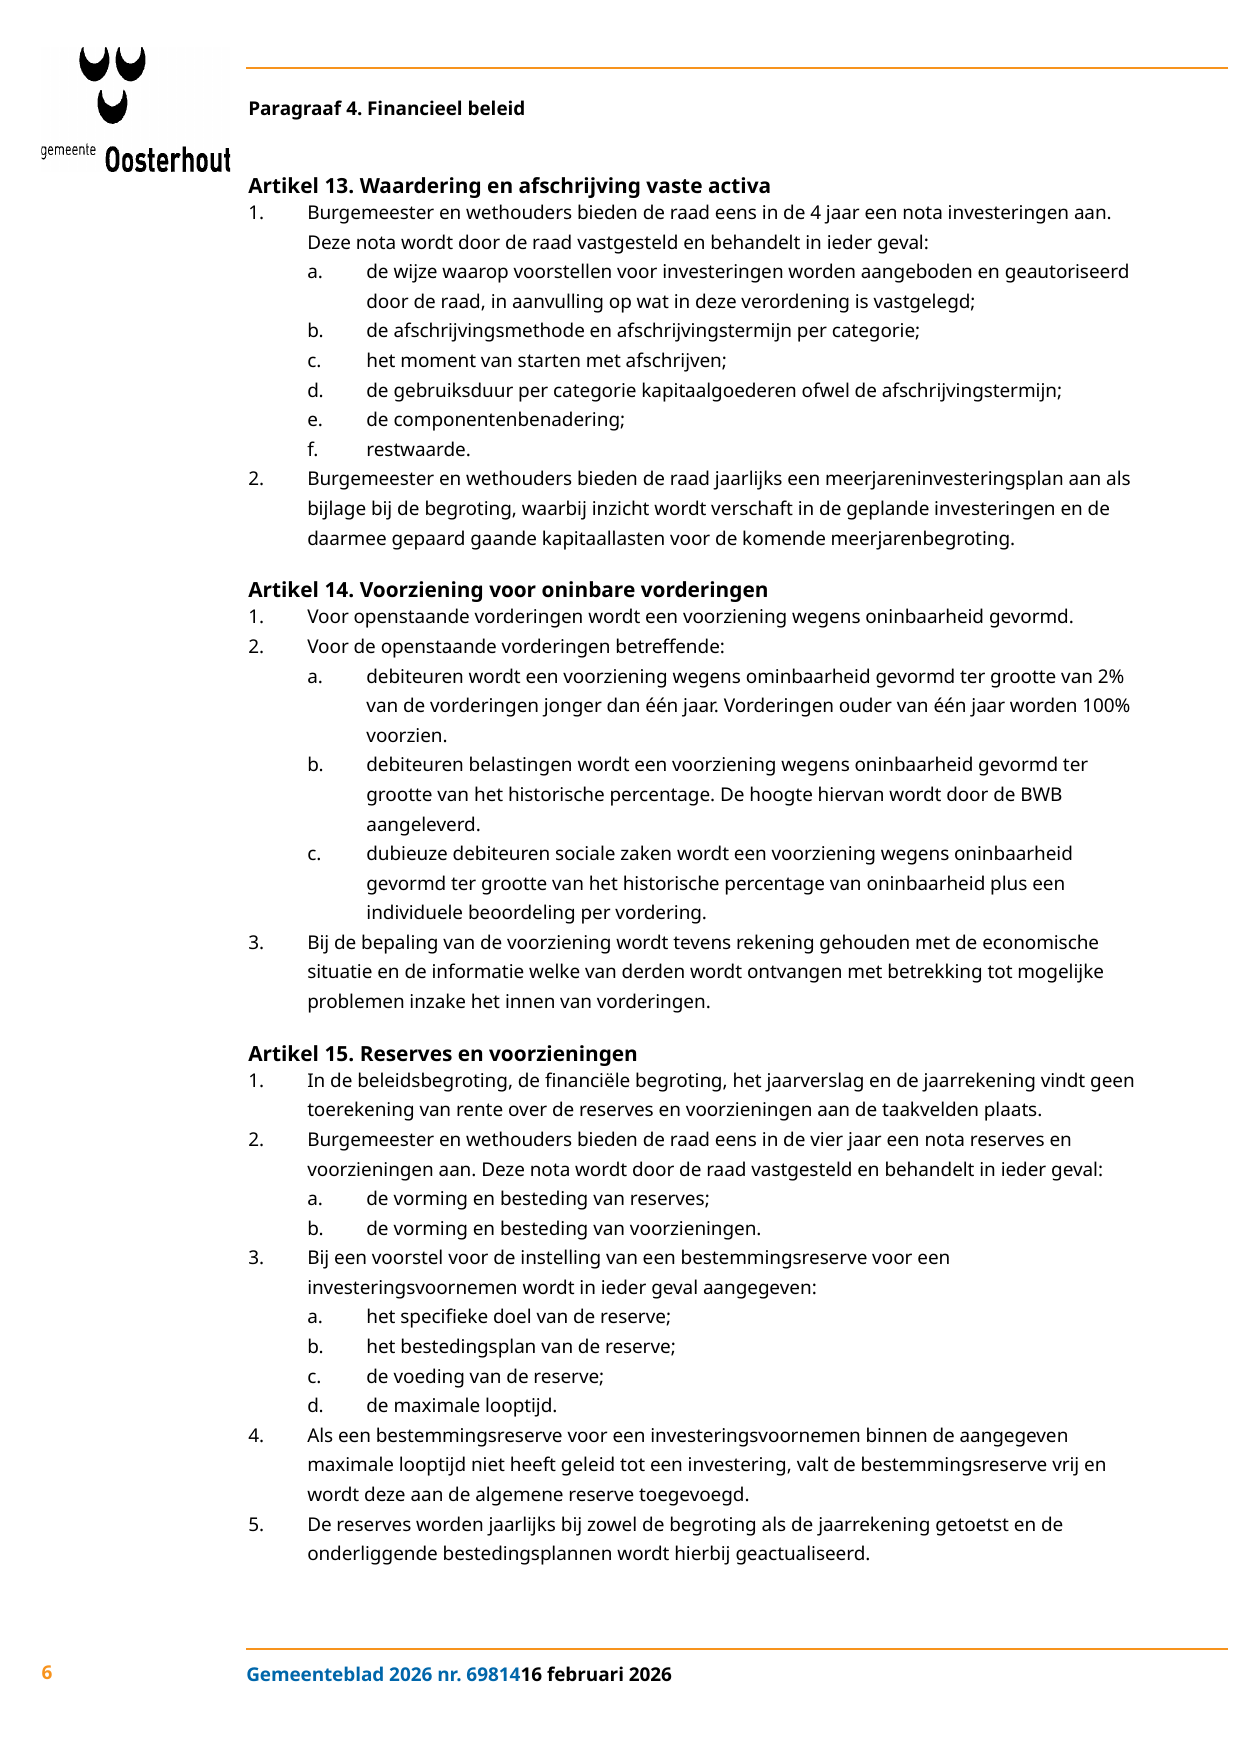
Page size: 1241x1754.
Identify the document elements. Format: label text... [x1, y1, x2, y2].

list Burgemeester en wethouders bieden de raad eens in de 4 jaar een nota investeringen aan. Deze nota wordt door de raad vastgesteld en behandelt in ieder geval: [248, 199, 1152, 255]
list de afschrijvingsmethode en afschrijvingstermijn per categorie; [307, 318, 1152, 343]
text Artikel 14. Voorziening voor oninbare vorderingen [248, 575, 1152, 604]
list het bestedingsplan van de reserve; [307, 1333, 1152, 1359]
list de gebruiksduur per categorie kapitaalgoederen ofwel de afschrijvingstermijn; [307, 377, 1152, 403]
list het moment van starten met afschrijven; [307, 347, 1152, 373]
list Burgemeester en wethouders bieden de raad eens in de vier jaar een nota reserves en voorzieningen aan. Deze nota wordt door de raad vastgesteld en behandelt in ieder geval: [248, 1126, 1152, 1182]
list Burgemeester en wethouders bieden de raad jaarlijks een meerjareninvesteringsplan aan als bijlage bij de begroting, waarbij inzicht wordt verschaft in de geplande investeringen en de daarmee gepaard gaande kapitaallasten voor de komende meerjarenbegroting. [248, 466, 1152, 551]
text Paragraaf 4. Financieel beleid [248, 95, 1152, 121]
list Bij een voorstel voor de instelling van een bestemmingsreserve voor een investeringsvoornemen wordt in ieder geval aangegeven: [248, 1244, 1152, 1300]
list restwaarde. [307, 436, 1152, 462]
list de maximale looptijd. [307, 1392, 1152, 1418]
text Artikel 13. Waardering en afschrijving vaste activa [248, 171, 1152, 199]
picture [41, 47, 231, 172]
list de voeding van de reserve; [307, 1363, 1152, 1389]
list Voor de openstaande vorderingen betreffende: [248, 633, 1152, 659]
list de componentenbenadering; [307, 406, 1152, 432]
list de wijze waarop voorstellen voor investeringen worden aangeboden en geautoriseerd door de raad, in aanvulling op wat in deze verordening is vastgelegd; [307, 258, 1152, 314]
list dubieuze debiteuren sociale zaken wordt een voorziening wegens oninbaarheid gevormd ter grootte van het historische percentage van oninbaarheid plus een individuele beoordeling per vordering. [307, 840, 1152, 925]
list de vorming en besteding van reserves; [307, 1185, 1152, 1211]
list de vorming en besteding van voorzieningen. [307, 1215, 1152, 1241]
list Als een bestemmingsreserve voor een investeringsvoornemen binnen de aangegeven maximale looptijd niet heeft geleid tot een investering, valt de bestemmingsreserve vrij en wordt deze aan de algemene reserve toegevoegd. [248, 1422, 1152, 1507]
list In de beleidsbegroting, de financiële begroting, het jaarverslag en de jaarrekening vindt geen toerekening van rente over de reserves en voorzieningen aan de taakvelden plaats. [248, 1067, 1152, 1122]
text Artikel 15. Reserves en voorzieningen [248, 1039, 1152, 1067]
list De reserves worden jaarlijks bij zowel de begroting als de jaarrekening getoetst en de onderliggende bestedingsplannen wordt hierbij geactualiseerd. [248, 1511, 1152, 1566]
list debiteuren belastingen wordt een voorziening wegens oninbaarheid gevormd ter grootte van het historische percentage. De hoogte hiervan wordt door de BWB aangeleverd. [307, 752, 1152, 836]
list Voor openstaande vorderingen wordt een voorziening wegens oninbaarheid gevormd. [248, 604, 1152, 629]
list debiteuren wordt een voorziening wegens ominbaarheid gevormd ter grootte van 2% van de vorderingen jonger dan één jaar. Vorderingen ouder van één jaar worden 100% voorzien. [307, 663, 1152, 748]
list het specifieke doel van de reserve; [307, 1304, 1152, 1329]
list Bij de bepaling van de voorziening wordt tevens rekening gehouden met de economische situatie en de informatie welke van derden wordt ontvangen met betrekking tot mogelijke problemen inzake het innen van vorderingen. [248, 929, 1152, 1014]
